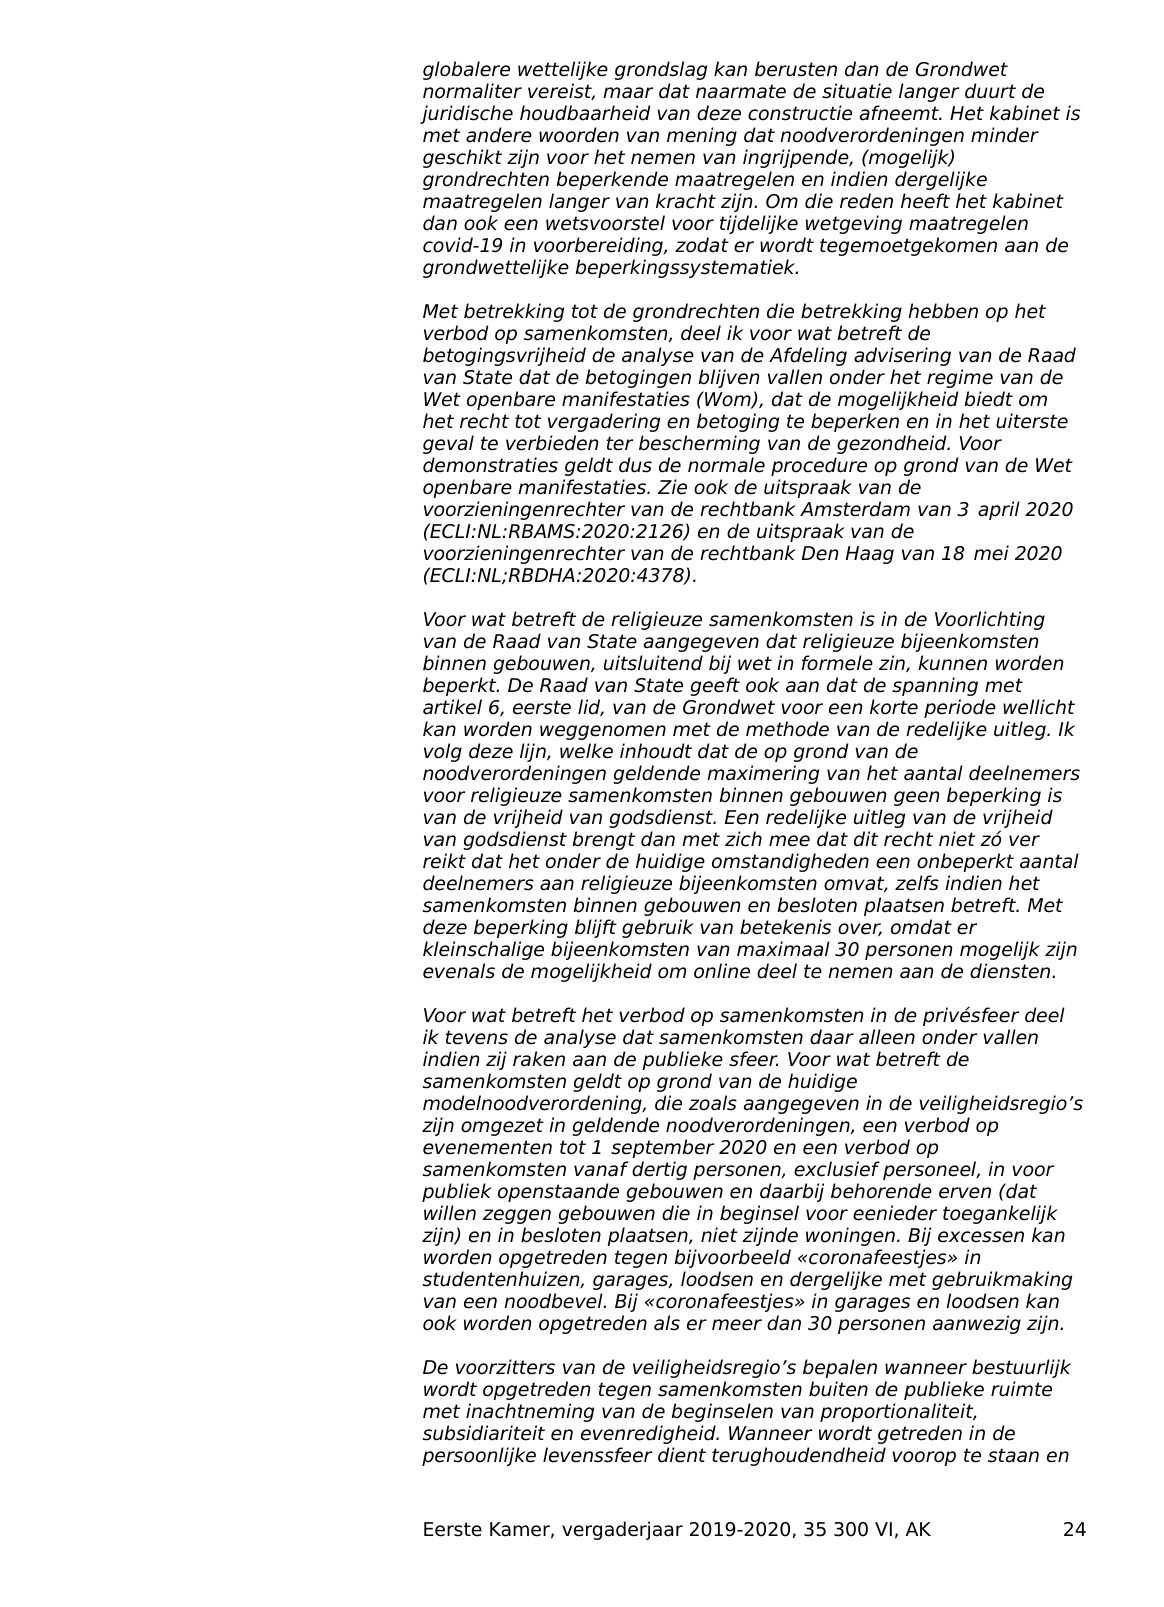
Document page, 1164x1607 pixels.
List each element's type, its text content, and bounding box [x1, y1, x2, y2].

text De voorzitters van de veiligheidsregio’s bepalen wanneer bestuurlijk wordt opgetreden tegen samenkomsten buiten de publieke ruimte met inachtneming van de beginselen van proportionaliteit, subsidiariteit en evenredigheid. Wanneer wordt getreden in de persoonlijke levenssfeer dient terughoudendheid voorop te staan en [422, 1357, 1087, 1467]
text Voor wat betreft de religieuze samenkomsten is in de Voorlichting van de Raad van State aangegeven dat religieuze bijeenkomsten binnen gebouwen, uitsluitend bij wet in formele zin, kunnen worden beperkt. De Raad van State geeft ook aan dat de spanning met artikel 6, eerste lid, van de Grondwet voor een korte periode wellicht kan worden weggenomen met de methode van de redelijke uitleg. Ik volg deze lijn, welke inhoudt dat de op grond van de noodverordeningen geldende maximering van het aantal deelnemers voor religieuze samenkomsten binnen gebouwen geen beperking is van de vrijheid van godsdienst. Een redelijke uitleg van de vrijheid van godsdienst brengt dan met zich mee dat dit recht niet zó ver reikt dat het onder de huidige omstandigheden een onbeperkt aantal deelnemers aan religieuze bijeenkomsten omvat, zelfs indien het samenkomsten binnen gebouwen en besloten plaatsen betreft. Met deze beperking blijft gebruik van betekenis over, omdat er kleinschalige bijeenkomsten van maximaal 30 personen mogelijk zijn evenals de mogelijkheid om online deel te nemen aan de diensten. [422, 609, 1087, 983]
text Met betrekking tot de grondrechten die betrekking hebben op het verbod op samenkomsten, deel ik voor wat betreft de betogingsvrijheid de analyse van de Afdeling advisering van de Raad van State dat de betogingen blijven vallen onder het regime van de Wet openbare manifestaties (Wom), dat de mogelijkheid biedt om het recht tot vergadering en betoging te beperken en in het uiterste geval te verbieden ter bescherming van de gezondheid. Voor demonstraties geldt dus de normale procedure op grond van de Wet openbare manifestaties. Zie ook de uitspraak van de voorzieningenrechter van de rechtbank Amsterdam van 3 april 2020 (ECLI:NL:RBAMS:2020:2126) en de uitspraak van de voorzieningenrechter van de rechtbank Den Haag van 18 mei 2020 (ECLI:NL;RBDHA:2020:4378). [422, 301, 1087, 587]
text Voor wat betreft het verbod op samenkomsten in de privésfeer deel ik tevens de analyse dat samenkomsten daar alleen onder vallen indien zij raken aan de publieke sfeer. Voor wat betreft de samenkomsten geldt op grond van de huidige modelnoodverordening, die zoals aangegeven in de veiligheidsregio’s zijn omgezet in geldende noodverordeningen, een verbod op evenementen tot 1 september 2020 en een verbod op samenkomsten vanaf dertig personen, exclusief personeel, in voor publiek openstaande gebouwen en daarbij behorende erven (dat willen zeggen gebouwen die in beginsel voor eenieder toegankelijk zijn) en in besloten plaatsen, niet zijnde woningen. Bij excessen kan worden opgetreden tegen bijvoorbeeld «coronafeestjes» in studentenhuizen, garages, loodsen en dergelijke met gebruikmaking van een noodbevel. Bij «coronafeestjes» in garages en loodsen kan ook worden opgetreden als er meer dan 30 personen aanwezig zijn. [422, 1005, 1087, 1334]
text globalere wettelijke grondslag kan berusten dan de Grondwet normaliter vereist, maar dat naarmate de situatie langer duurt de juridische houdbaarheid van deze constructie afneemt. Het kabinet is met andere woorden van mening dat noodverordeningen minder geschikt zijn voor het nemen van ingrijpende, (mogelijk) grondrechten beperkende maatregelen en indien dergelijke maatregelen langer van kracht zijn. Om die reden heeft het kabinet dan ook een wetsvoorstel voor tijdelijke wetgeving maatregelen covid-19 in voorbereiding, zodat er wordt tegemoetgekomen aan de grondwettelijke beperkingssystematiek. [422, 59, 1087, 279]
